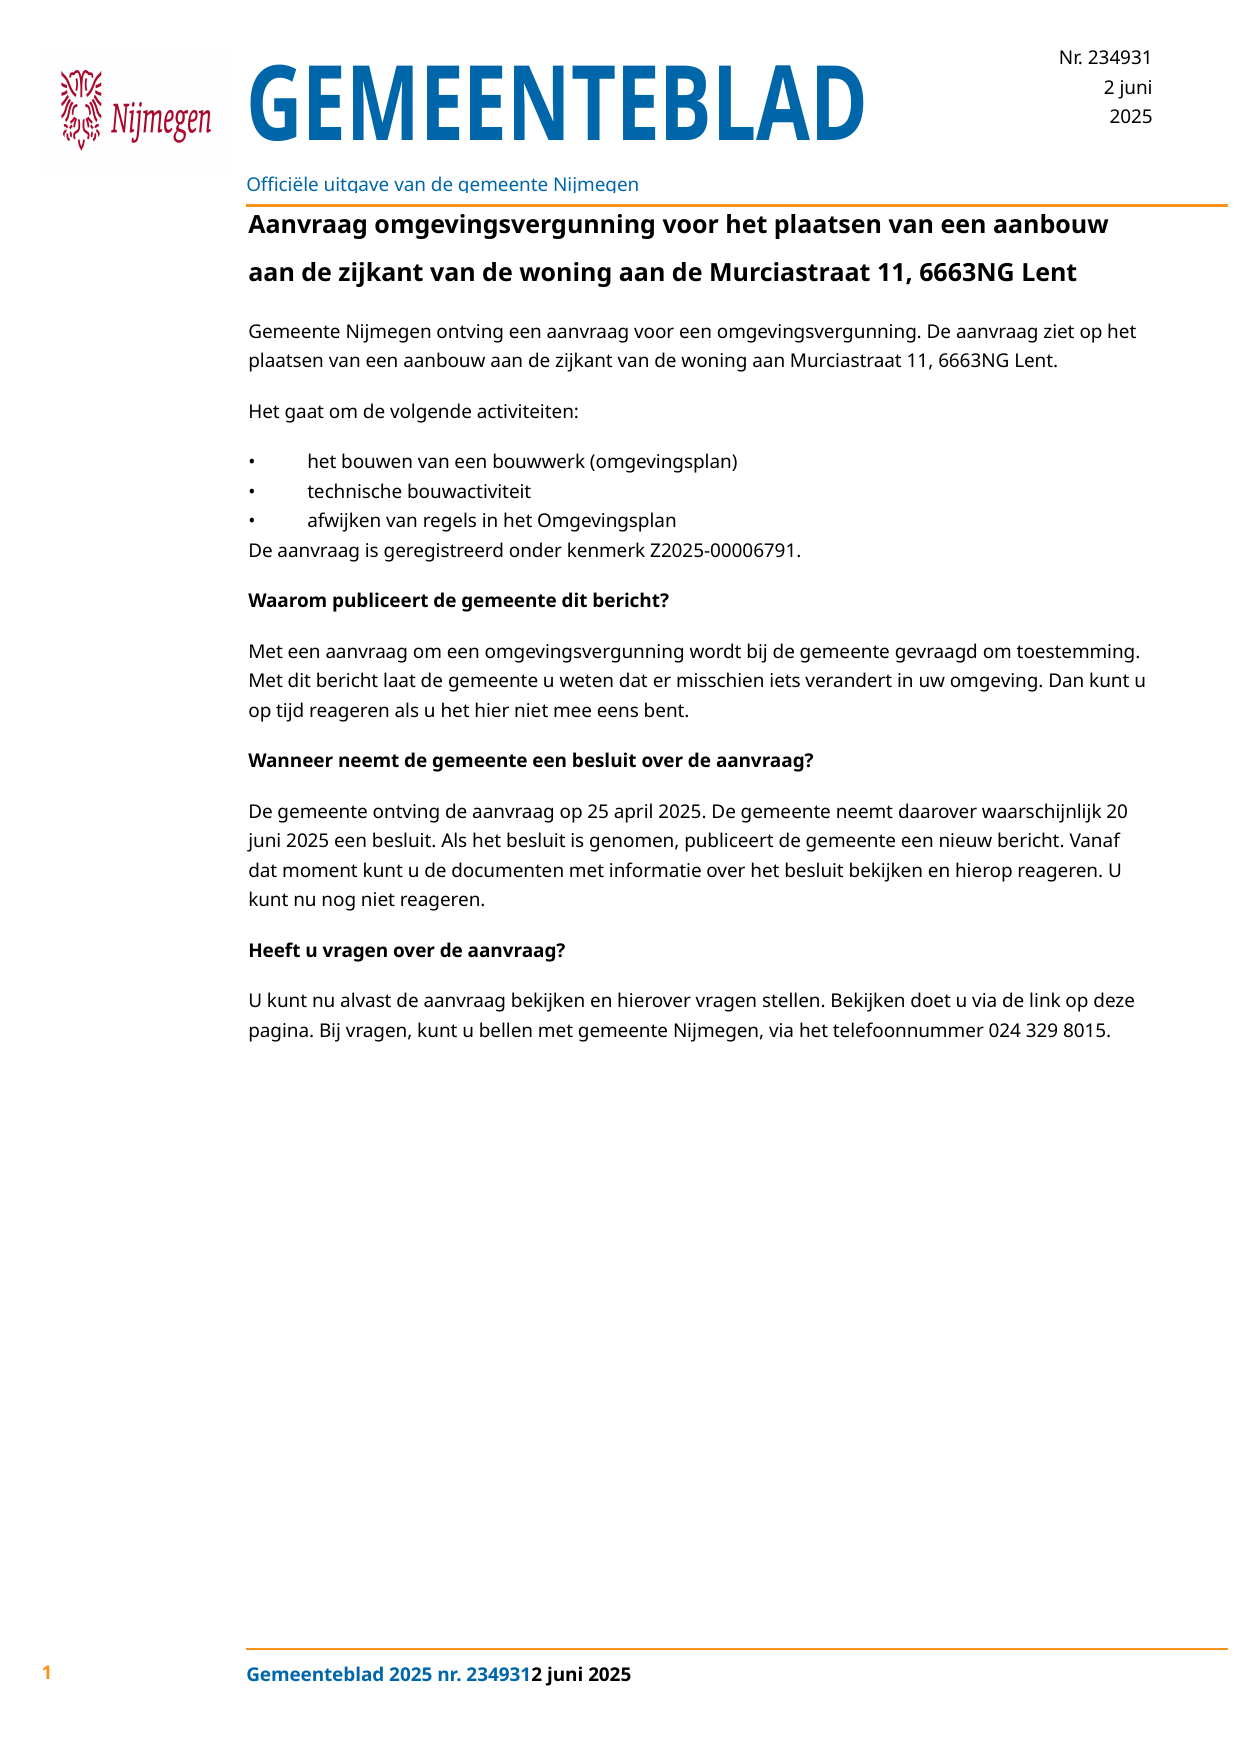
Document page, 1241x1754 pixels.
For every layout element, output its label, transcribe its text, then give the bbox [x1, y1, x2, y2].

picture [41, 47, 231, 172]
text De aanvraag is geregistreerd onder kenmerk Z2025-00006791. [248, 537, 1152, 563]
text Aanvraag omgevingsvergunning voor het plaatsen van een aanbouw aan de zijkant van de woning aan de Murciastraat 11, 6663NG Lent [248, 207, 1152, 288]
text Met een aanvraag om een omgevingsvergunning wordt bij de gemeente gevraagd om toestemming. Met dit bericht laat de gemeente u weten dat er misschien iets verandert in uw omgeving. Dan kunt u op tijd reageren als u het hier niet mee eens bent. [248, 638, 1152, 723]
text Het gaat om de volgende activiteiten: [248, 398, 1152, 424]
text Wanneer neemt de gemeente een besluit over de aanvraag? [248, 747, 1152, 773]
text Heeft u vragen over de aanvraag? [248, 937, 1152, 963]
text De gemeente ontving de aanvraag op 25 april 2025. De gemeente neemt daarover waarschijnlijk 20 juni 2025 een besluit. Als het besluit is genomen, publiceert de gemeente een nieuw bericht. Vanaf dat moment kunt u de documenten met informatie over het besluit bekijken en hierop reageren. U kunt nu nog niet reageren. [248, 798, 1152, 912]
list afwijken van regels in het Omgevingsplan [248, 507, 1152, 533]
text Gemeente Nijmegen ontving een aanvraag voor een omgevingsvergunning. De aanvraag ziet op het plaatsen van een aanbouw aan de zijkant van de woning aan Murciastraat 11, 6663NG Lent. [248, 318, 1152, 373]
list het bouwen van een bouwwerk (omgevingsplan) [248, 448, 1152, 474]
text U kunt nu alvast de aanvraag bekijken en hierover vragen stellen. Bekijken doet u via de link op deze pagina. Bij vragen, kunt u bellen met gemeente Nijmegen, via het telefoonnummer 024 329 8015. [248, 987, 1152, 1043]
text Waarom publiceert de gemeente dit bericht? [248, 587, 1152, 613]
list technische bouwactiviteit [248, 478, 1152, 504]
